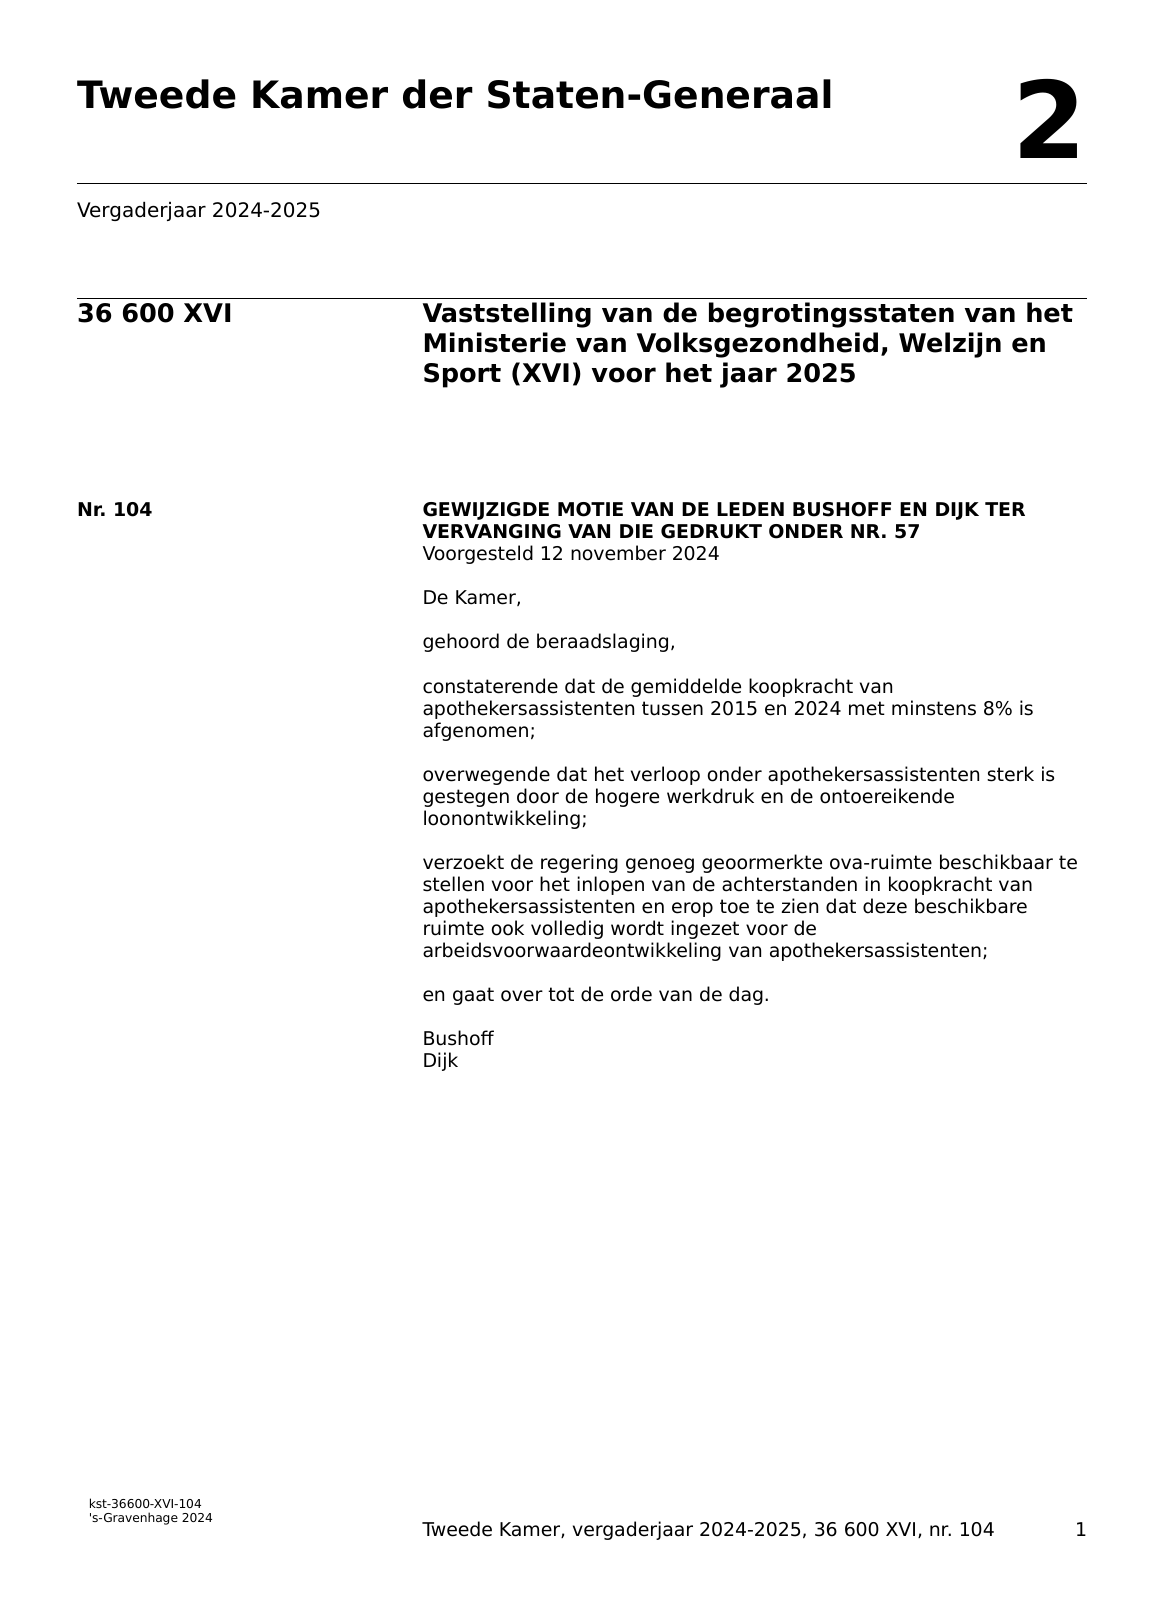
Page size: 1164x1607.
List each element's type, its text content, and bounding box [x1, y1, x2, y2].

text 's-Gravenhage 2024 [88, 1511, 323, 1525]
subtitle Nr. 104 GEWIJZIGDE MOTIE VAN DE LEDEN BUSHOFF EN DIJK TER VERVANGING VAN DIE GEDRUKT ONDER NR. 57 [77, 499, 1087, 543]
text gehoord de beraadslaging, [422, 631, 1087, 653]
text kst-36600-XVI-104 [88, 1497, 323, 1511]
text constaterende dat de gemiddelde koopkracht van apothekersassistenten tussen 2015 en 2024 met minstens 8% is afgenomen; [422, 676, 1087, 741]
subtitle 36 600 XVI Vaststelling van de begrotingsstaten van het Ministerie van Volksgezondheid, Welzijn en Sport (XVI) voor het jaar 2025 [77, 299, 1087, 388]
text en gaat over tot de orde van de dag. [422, 984, 1087, 1006]
text Bushoff [422, 1028, 1087, 1050]
table_header Tweede Kamer der Staten-Generaal [77, 59, 886, 183]
text De Kamer, [422, 587, 1087, 609]
table_header 2 [886, 59, 1087, 183]
text Voorgesteld 12 november 2024 [422, 543, 1087, 565]
text Dijk [422, 1050, 1087, 1072]
text verzoekt de regering genoeg geoormerkte ova-ruimte beschikbaar te stellen voor het inlopen van de achterstanden in koopkracht van apothekersassistenten en erop toe te zien dat deze beschikbare ruimte ook volledig wordt ingezet voor de arbeidsvoorwaardeontwikkeling van apothekersassistenten; [422, 852, 1087, 962]
table_cell Vergaderjaar 2024-2025 [77, 184, 1087, 298]
text overwegende dat het verloop onder apothekersassistenten sterk is gestegen door de hogere werkdruk en de ontoereikende loonontwikkeling; [422, 764, 1087, 829]
